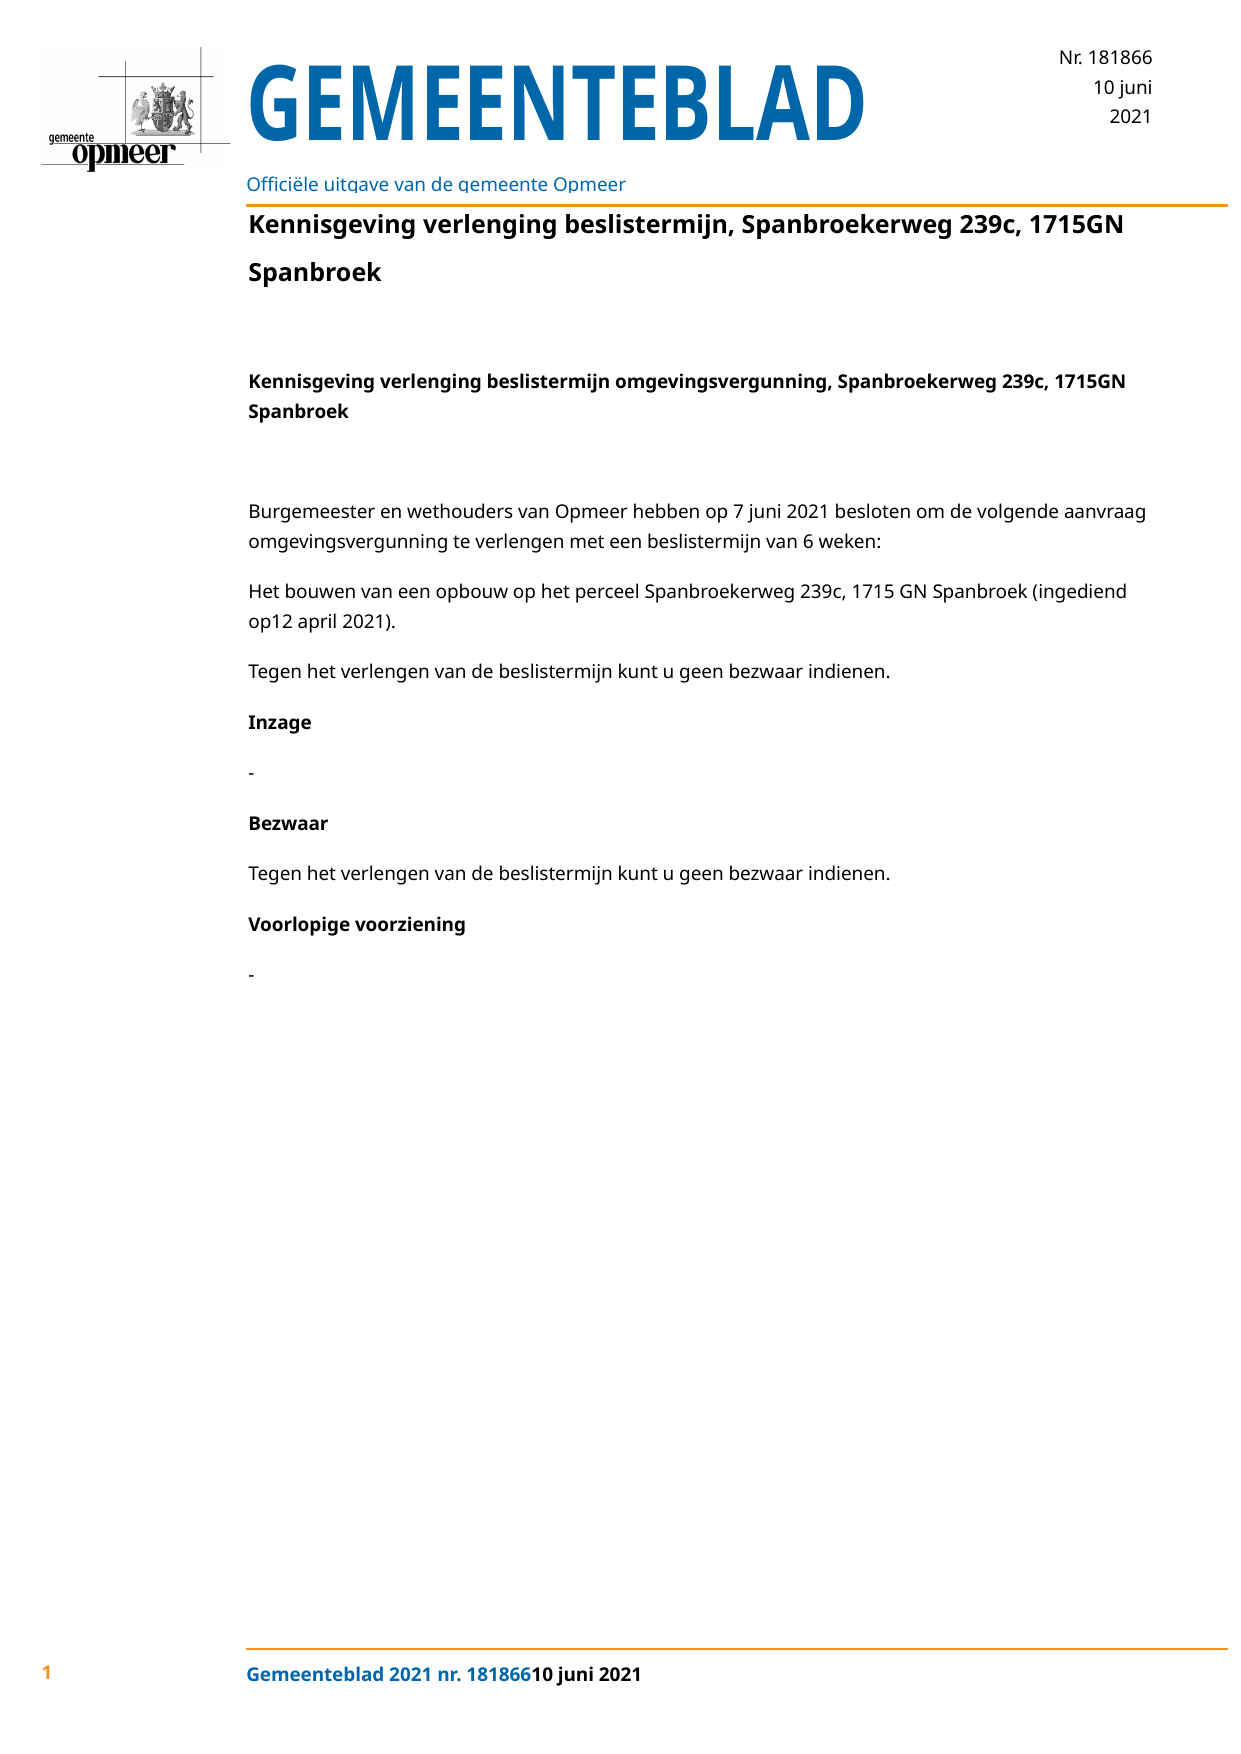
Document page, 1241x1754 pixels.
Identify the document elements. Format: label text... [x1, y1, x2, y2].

text Voorlopige voorziening [248, 911, 1152, 937]
text Inzage [248, 709, 1152, 735]
text - [248, 759, 1152, 785]
text Bezwaar [248, 810, 1152, 836]
text Kennisgeving verlenging beslistermijn, Spanbroekerweg 239c, 1715GN Spanbroek [248, 207, 1152, 288]
text Het bouwen van een opbouw op het perceel Spanbroekerweg 239c, 1715 GN Spanbroek (ingediend op12 april 2021). [248, 579, 1152, 634]
picture [41, 47, 231, 172]
text Burgemeester en wethouders van Opmeer hebben op 7 juni 2021 besloten om de volgende aanvraag omgevingsvergunning te verlengen met een beslistermijn van 6 weken: [248, 499, 1152, 554]
text - [248, 961, 1152, 987]
text Tegen het verlengen van de beslistermijn kunt u geen bezwaar indienen. [248, 860, 1152, 886]
text Kennisgeving verlenging beslistermijn omgevingsvergunning, Spanbroekerweg 239c, 1715GN Spanbroek [248, 368, 1152, 424]
text Tegen het verlengen van de beslistermijn kunt u geen bezwaar indienen. [248, 659, 1152, 684]
